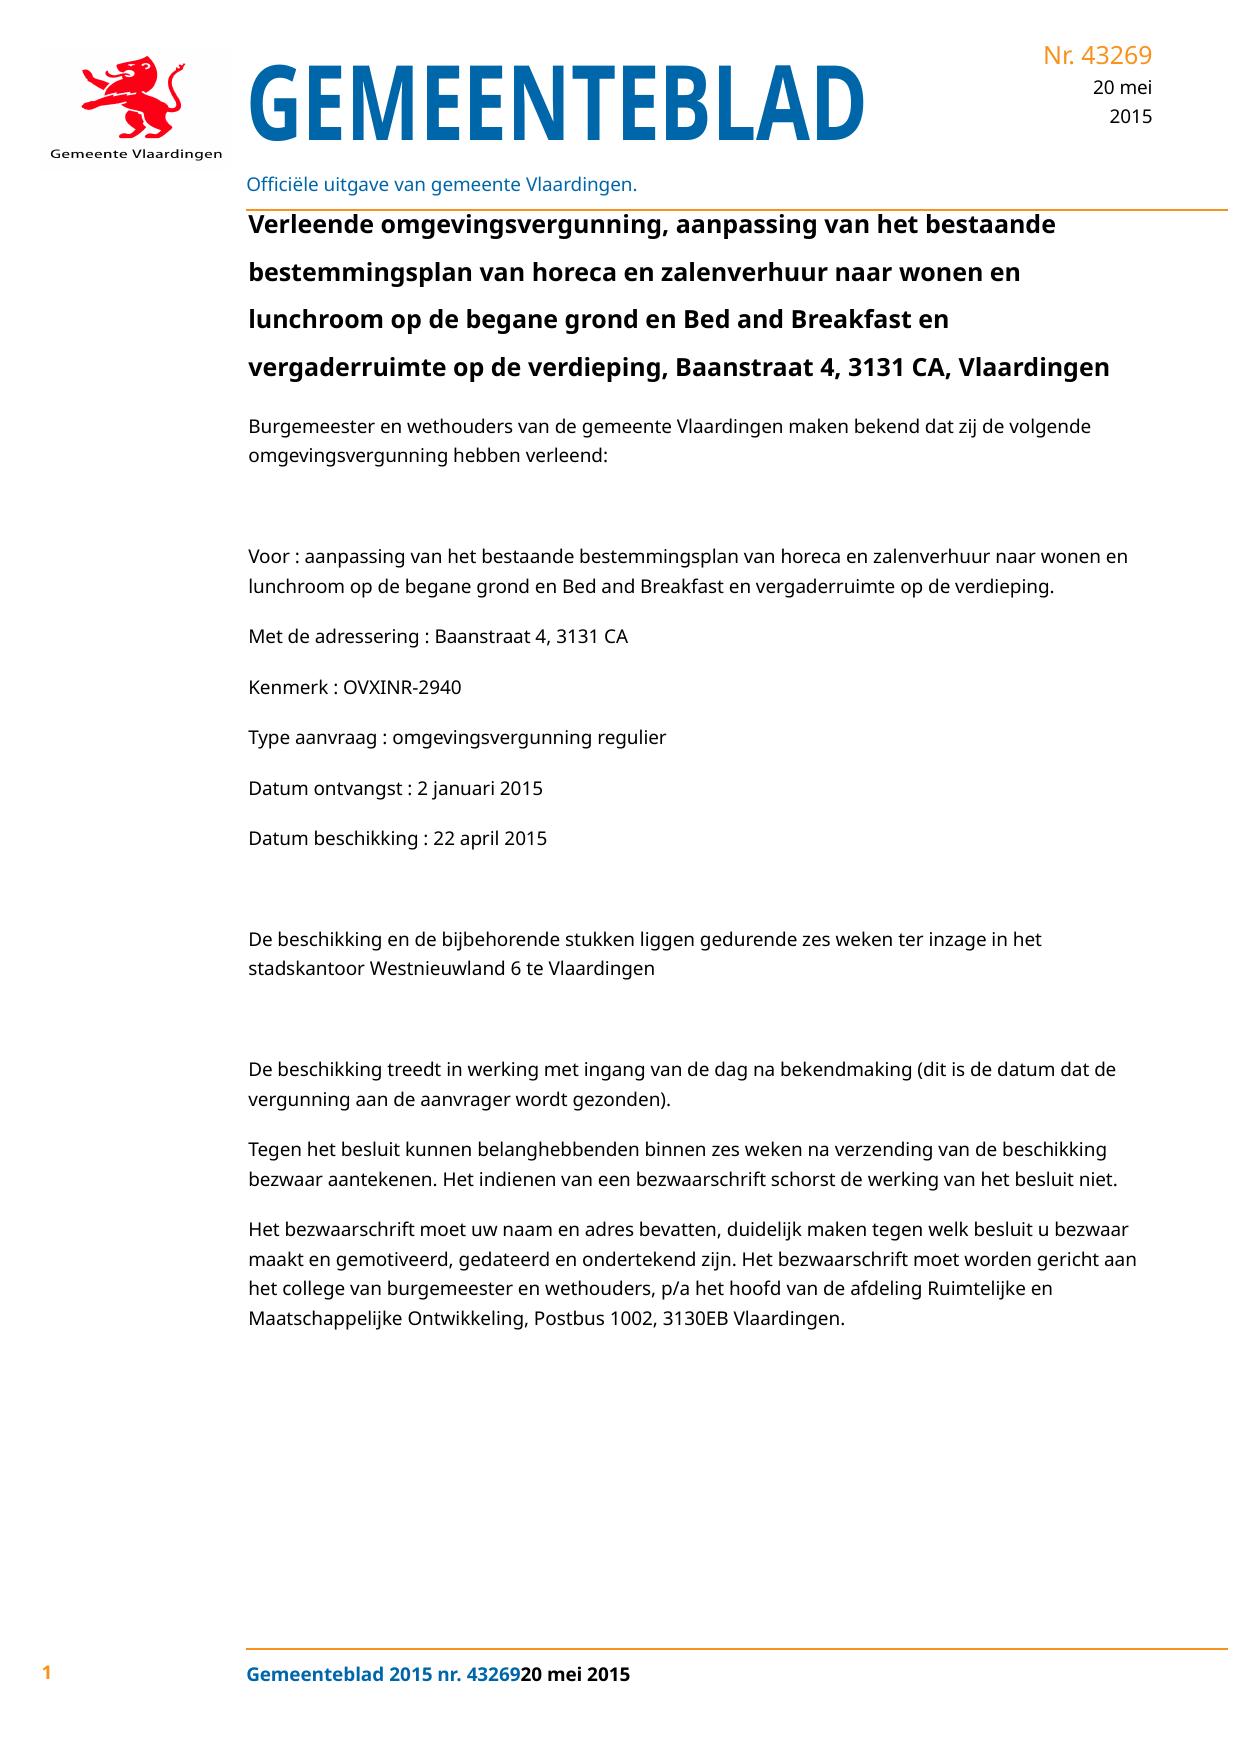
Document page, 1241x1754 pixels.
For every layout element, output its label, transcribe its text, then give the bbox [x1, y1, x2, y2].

text Met de adressering : Baanstraat 4, 3131 CA [248, 623, 1152, 649]
text Datum ontvangst : 2 januari 2015 [248, 775, 1152, 801]
text Voor : aanpassing van het bestaande bestemmingsplan van horeca en zalenverhuur naar wonen en lunchroom op de begane grond en Bed and Breakfast en vergaderruimte op de verdieping. [248, 543, 1152, 599]
text Kenmerk : OVXINR-2940 [248, 674, 1152, 700]
text Datum beschikking : 22 april 2015 [248, 825, 1152, 851]
text Verleende omgevingsvergunning, aanpassing van het bestaande bestemmingsplan van horeca en zalenverhuur naar wonen en lunchroom op de begane grond en Bed and Breakfast en vergaderruimte op de verdieping, Baanstraat 4, 3131 CA, Vlaardingen [248, 211, 1152, 384]
picture [41, 47, 231, 172]
text De beschikking treedt in werking met ingang van de dag na bekendmaking (dit is de datum dat de vergunning aan de aanvrager wordt gezonden). [248, 1056, 1152, 1112]
text Burgemeester en wethouders van de gemeente Vlaardingen maken bekend dat zij de volgende omgevingsvergunning hebben verleend: [248, 413, 1152, 468]
text Type aanvraag : omgevingsvergunning regulier [248, 724, 1152, 750]
text De beschikking en de bijbehorende stukken liggen gedurende zes weken ter inzage in het stadskantoor Westnieuwland 6 te Vlaardingen [248, 926, 1152, 981]
text Het bezwaarschrift moet uw naam en adres bevatten, duidelijk maken tegen welk besluit u bezwaar maakt en gemotiveerd, gedateerd en ondertekend zijn. Het bezwaarschrift moet worden gericht aan het college van burgemeester en wethouders, p/a het hoofd van de afdeling Ruimtelijke en Maatschappelijke Ontwikkeling, Postbus 1002, 3130EB Vlaardingen. [248, 1216, 1152, 1331]
text Tegen het besluit kunnen belanghebbenden binnen zes weken na verzending van de beschikking bezwaar aantekenen. Het indienen van een bezwaarschrift schorst de werking van het besluit niet. [248, 1136, 1152, 1192]
